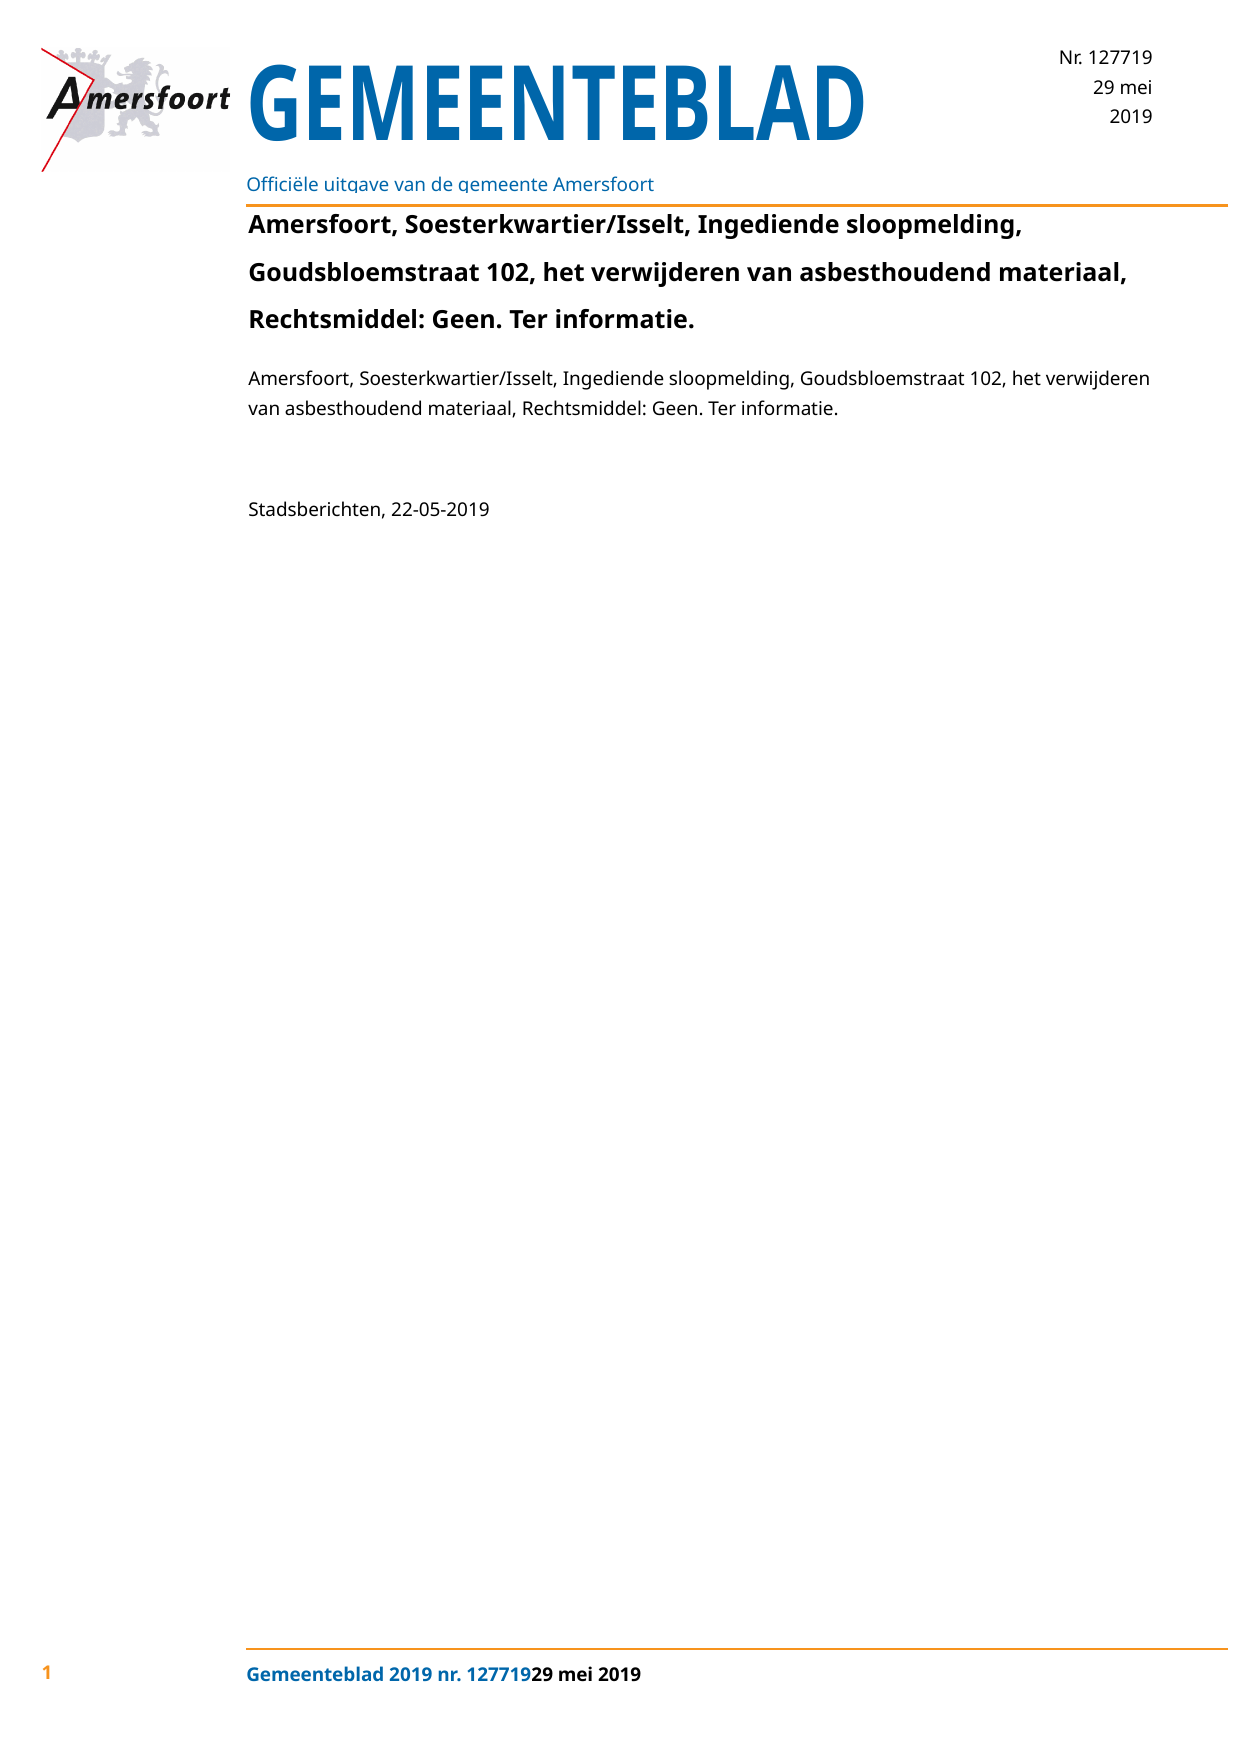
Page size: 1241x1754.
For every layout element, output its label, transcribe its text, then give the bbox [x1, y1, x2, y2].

text Stadsberichten, 22-05-2019 [248, 496, 1152, 522]
picture [41, 47, 231, 172]
text Amersfoort, Soesterkwartier/Isselt, Ingediende sloopmelding, Goudsbloemstraat 102, het verwijderen van asbesthoudend materiaal, Rechtsmiddel: Geen. Ter informatie. [248, 366, 1152, 421]
text Amersfoort, Soesterkwartier/Isselt, Ingediende sloopmelding, Goudsbloemstraat 102, het verwijderen van asbesthoudend materiaal, Rechtsmiddel: Geen. Ter informatie. [248, 207, 1152, 336]
